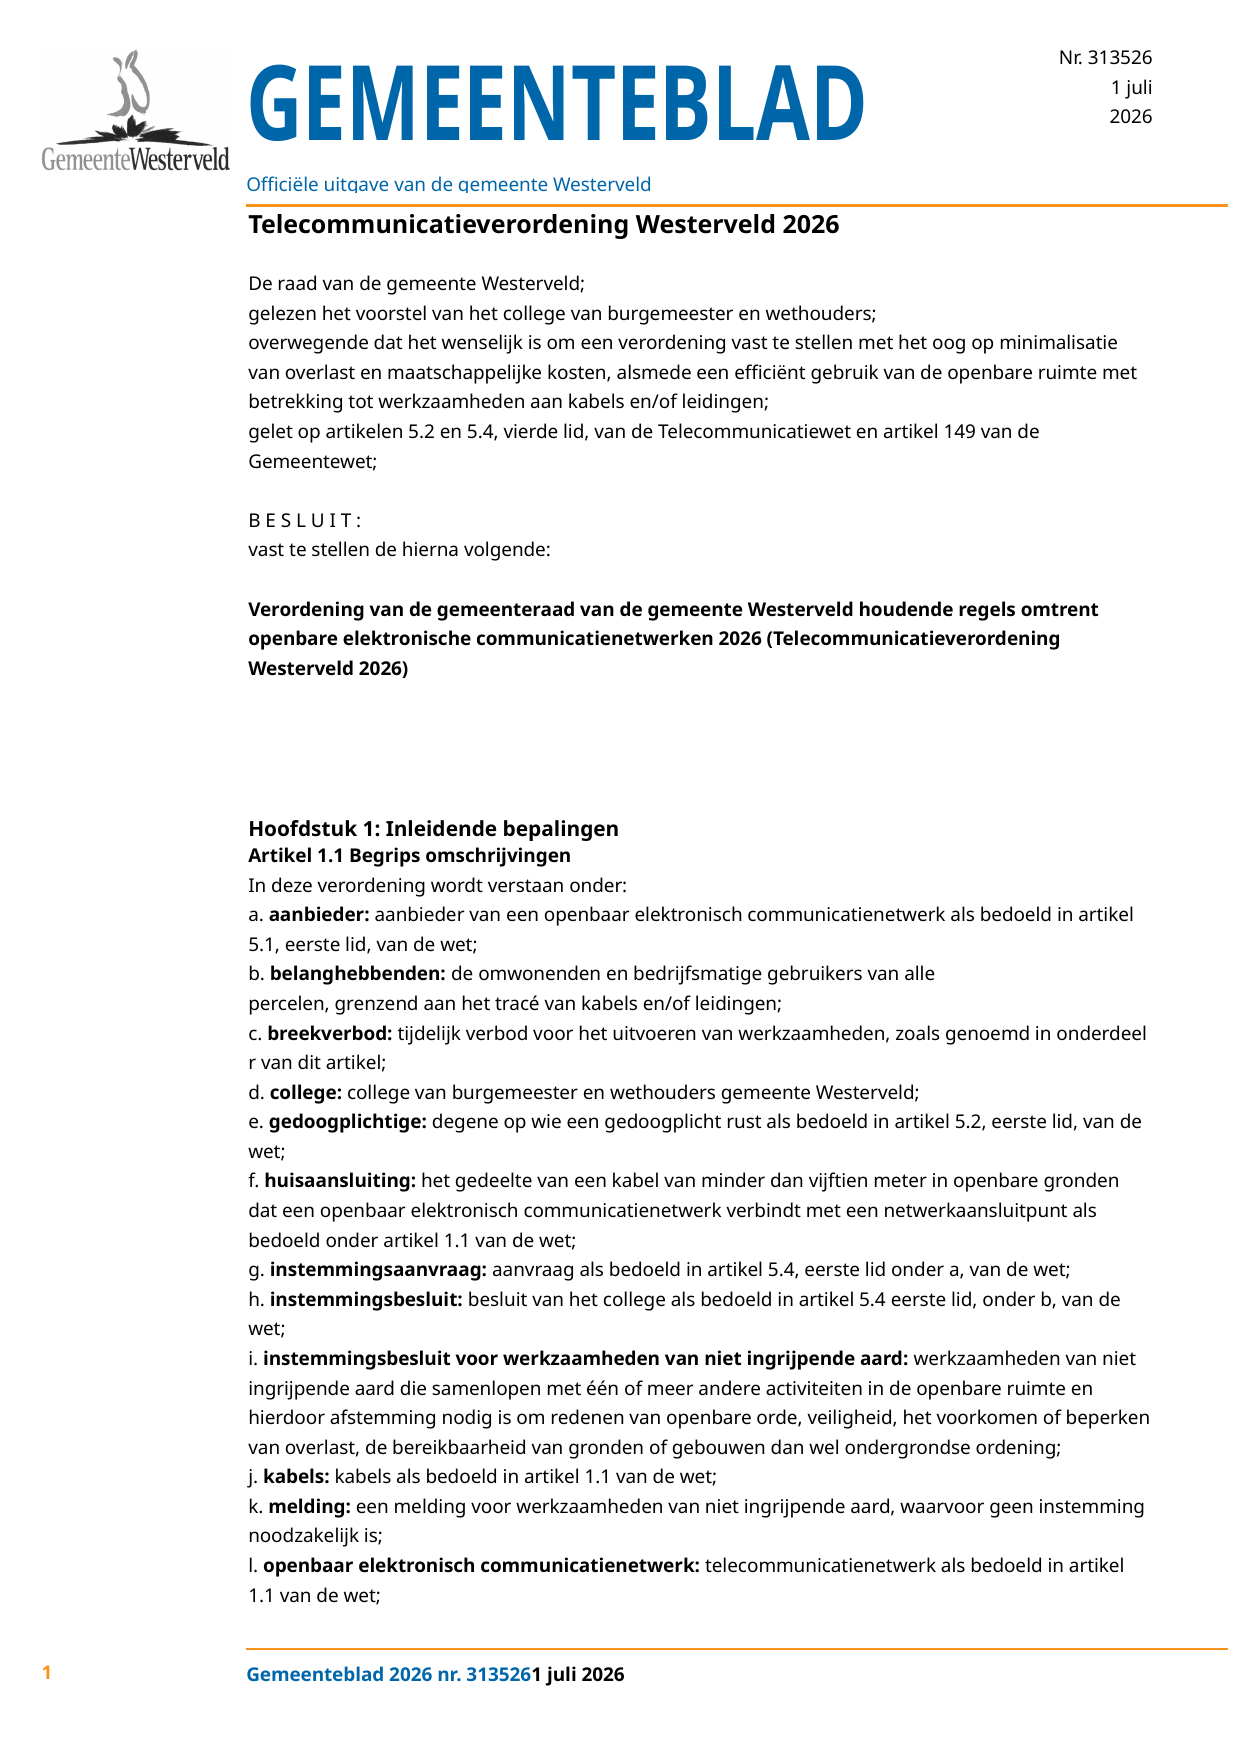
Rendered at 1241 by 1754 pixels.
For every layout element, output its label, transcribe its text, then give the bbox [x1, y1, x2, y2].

text B E S L U I T : [248, 507, 1152, 533]
text gelezen het voorstel van het college van burgemeester en wethouders; [248, 300, 1152, 326]
text percelen, grenzend aan het tracé van kabels en/of leidingen; [248, 990, 1152, 1016]
text i. instemmingsbesluit voor werkzaamheden van niet ingrijpende aard: werkzaamheden van niet ingrijpende aard die samenlopen met één of meer andere activiteiten in de openbare ruimte en hierdoor afstemming nodig is om redenen van openbare orde, veiligheid, het voorkomen of beperken van overlast, de bereikbaarheid van gronden of gebouwen dan wel ondergrondse ordening; [248, 1345, 1152, 1459]
text k. melding: een melding voor werkzaamheden van niet ingrijpende aard, waarvoor geen instemming noodzakelijk is; [248, 1493, 1152, 1548]
text In deze verordening wordt verstaan onder: [248, 872, 1152, 897]
text overwegende dat het wenselijk is om een verordening vast te stellen met het oog op minimalisatie van overlast en maatschappelijke kosten, alsmede een efficiënt gebruik van de openbare ruimte met betrekking tot werkzaamheden aan kabels en/of leidingen; [248, 329, 1152, 414]
text d. college: college van burgemeester en wethouders gemeente Westerveld; [248, 1079, 1152, 1104]
text f. huisaansluiting: het gedeelte van een kabel van minder dan vijftien meter in openbare gronden dat een openbaar elektronisch communicatienetwerk verbindt met een netwerkaansluitpunt als bedoeld onder artikel 1.1 van de wet; [248, 1168, 1152, 1252]
text Artikel 1.1 Begrips omschrijvingen [248, 842, 1152, 868]
text e. gedoogplichtige: degene op wie een gedoogplicht rust als bedoeld in artikel 5.2, eerste lid, van de wet; [248, 1108, 1152, 1164]
text gelet op artikelen 5.2 en 5.4, vierde lid, van de Telecommunicatiewet en artikel 149 van de Gemeentewet; [248, 418, 1152, 473]
text De raad van de gemeente Westerveld; [248, 270, 1152, 296]
text l. openbaar elektronisch communicatienetwerk: telecommunicatienetwerk als bedoeld in artikel 1.1 van de wet; [248, 1552, 1152, 1607]
text b. belanghebbenden: de omwonenden en bedrijfsmatige gebruikers van alle [248, 961, 1152, 986]
text h. instemmingsbesluit: besluit van het college als bedoeld in artikel 5.4 eerste lid, onder b, van de wet; [248, 1286, 1152, 1341]
text j. kabels: kabels als bedoeld in artikel 1.1 van de wet; [248, 1463, 1152, 1489]
text Verordening van de gemeenteraad van de gemeente Westerveld houdende regels omtrent openbare elektronische communicatienetwerken 2026 (Telecommunicatieverordening Westerveld 2026) [248, 596, 1152, 681]
text Telecommunicatieverordening Westerveld 2026 [248, 207, 1152, 241]
text c. breekverbod: tijdelijk verbod voor het uitvoeren van werkzaamheden, zoals genoemd in onderdeel r van dit artikel; [248, 1020, 1152, 1075]
text a. aanbieder: aanbieder van een openbaar elektronisch communicatienetwerk als bedoeld in artikel 5.1, eerste lid, van de wet; [248, 901, 1152, 957]
text Hoofdstuk 1: Inleidende bepalingen [248, 814, 1152, 842]
picture [41, 47, 231, 172]
text vast te stellen de hierna volgende: [248, 537, 1152, 562]
text g. instemmingsaanvraag: aanvraag als bedoeld in artikel 5.4, eerste lid onder a, van de wet; [248, 1256, 1152, 1282]
